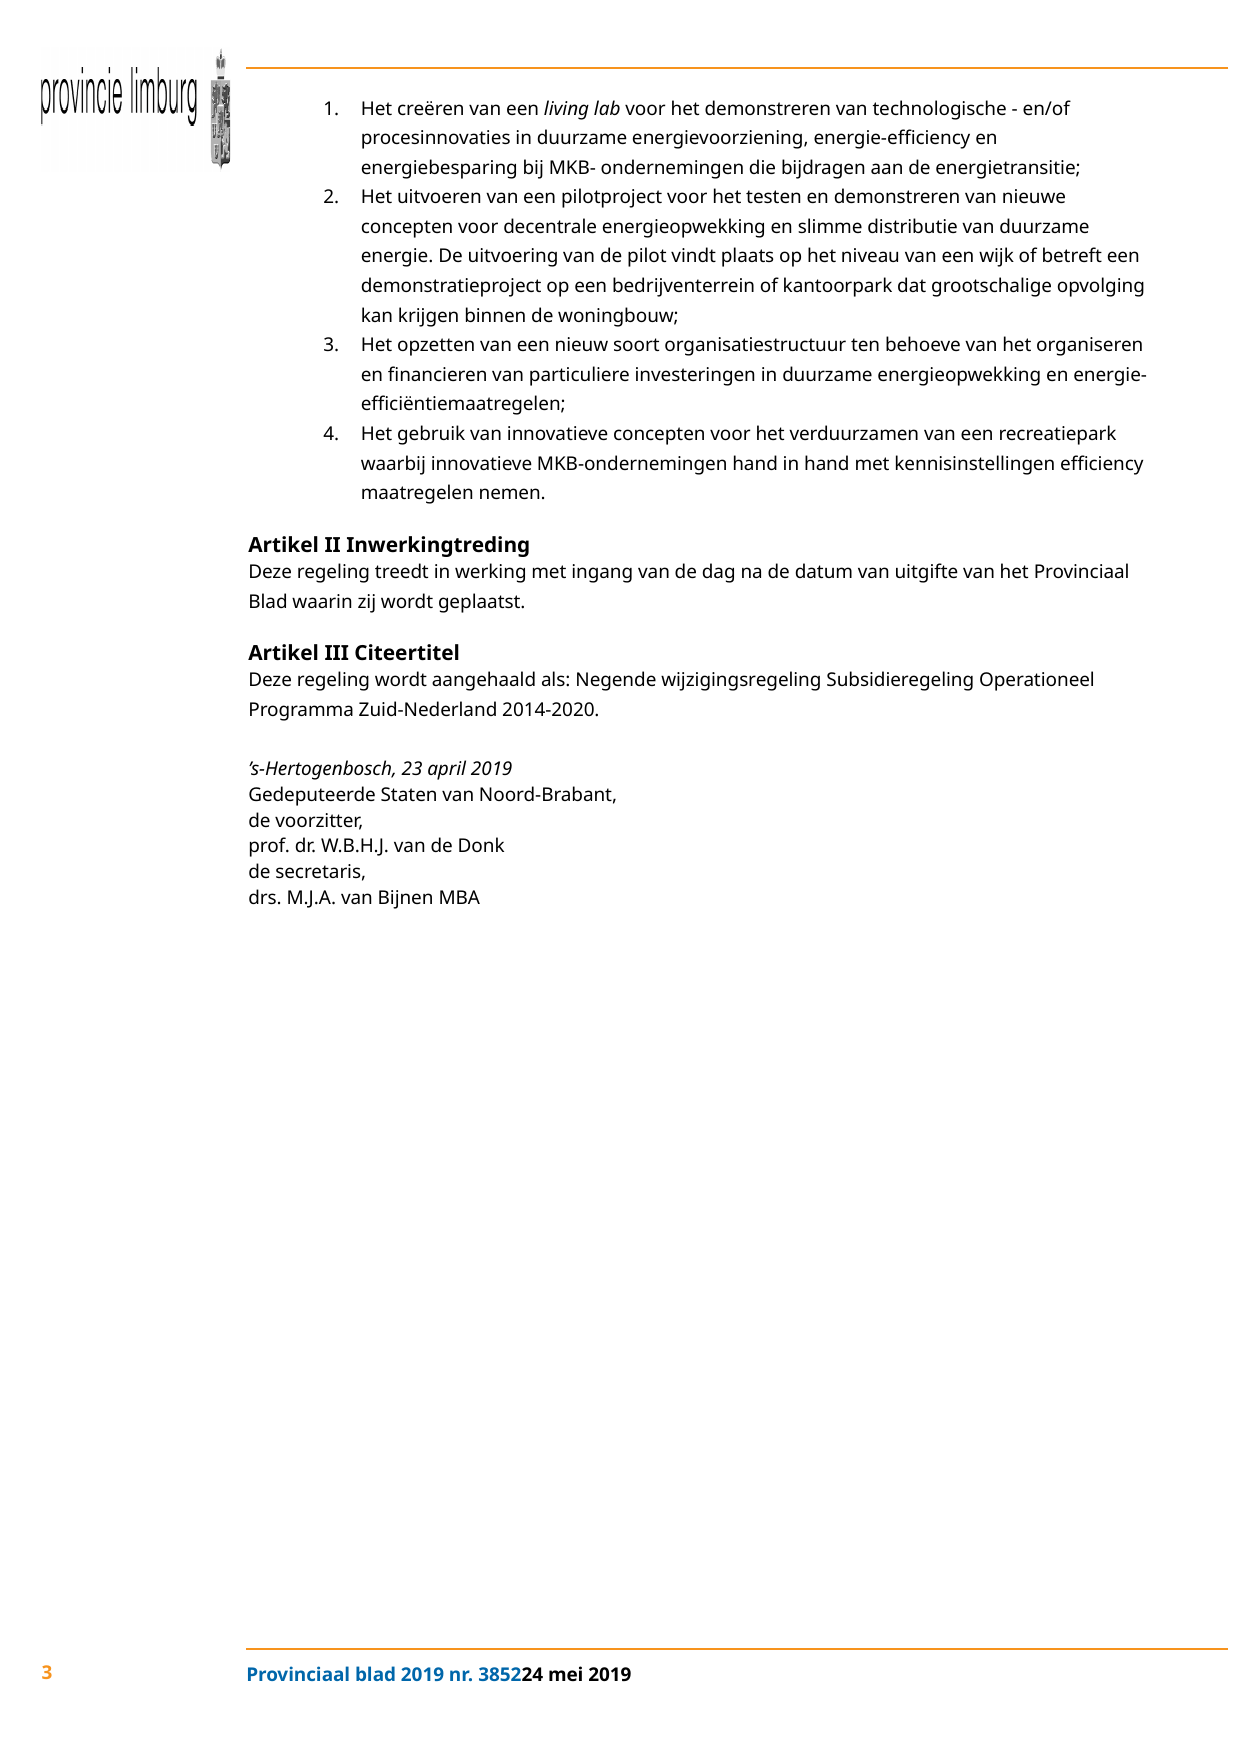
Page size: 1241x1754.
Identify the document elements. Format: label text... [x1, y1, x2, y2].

list Het gebruik van innovatieve concepten voor het verduurzamen van een recreatiepark waarbij innovatieve MKB-ondernemingen hand in hand met kennisinstellingen efficiency maatregelen nemen. [323, 420, 1152, 505]
picture [41, 47, 231, 172]
list Het creëren van een living lab voor het demonstreren van technologische - en/of procesinnovaties in duurzame energievoorziening, energie-efficiency en energiebesparing bij MKB- ondernemingen die bijdragen aan de energietransitie; [323, 95, 1152, 180]
text Artikel II Inwerkingtreding [248, 530, 1152, 558]
text Deze regeling treedt in werking met ingang van de dag na de datum van uitgifte van het Provinciaal Blad waarin zij wordt geplaatst. [248, 558, 1152, 613]
text de voorzitter, [248, 807, 1152, 833]
text prof. dr. W.B.H.J. van de Donk [248, 833, 1152, 858]
text de secretaris, [248, 858, 1152, 884]
text ’s-Hertogenbosch, 23 april 2019 [248, 755, 1152, 781]
text Deze regeling wordt aangehaald als: Negende wijzigingsregeling Subsidieregeling Operationeel Programma Zuid-Nederland 2014-2020. [248, 667, 1152, 722]
text Artikel III Citeertitel [248, 638, 1152, 667]
text drs. M.J.A. van Bijnen MBA [248, 884, 1152, 910]
list Het opzetten van een nieuw soort organisatiestructuur ten behoeve van het organiseren en financieren van particuliere investeringen in duurzame energieopwekking en energie-efficiëntiemaatregelen; [323, 331, 1152, 416]
list Het uitvoeren van een pilotproject voor het testen en demonstreren van nieuwe concepten voor decentrale energieopwekking en slimme distributie van duurzame energie. De uitvoering van de pilot vindt plaats op het niveau van een wijk of betreft een demonstratieproject op een bedrijventerrein of kantoorpark dat grootschalige opvolging kan krijgen binnen de woningbouw; [323, 183, 1152, 328]
text Gedeputeerde Staten van Noord-Brabant, [248, 781, 1152, 807]
